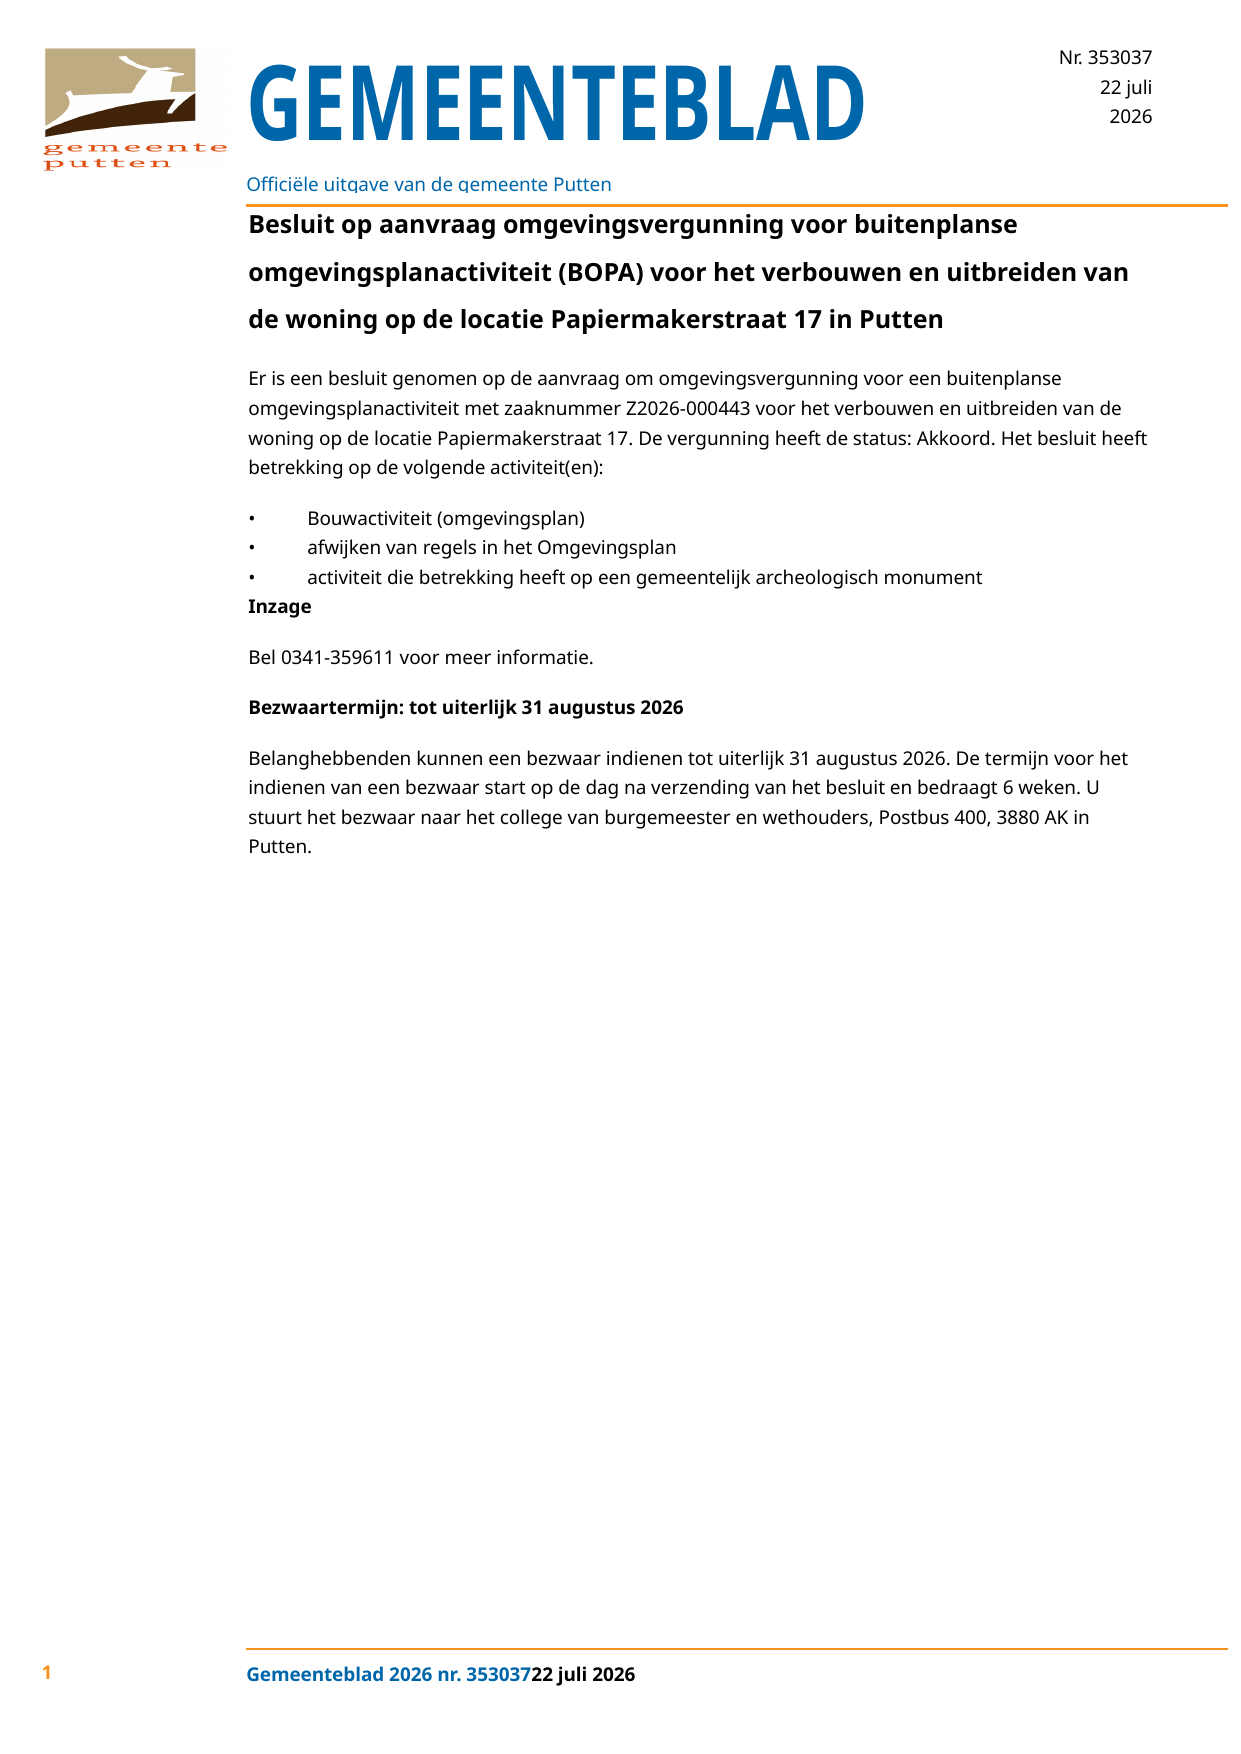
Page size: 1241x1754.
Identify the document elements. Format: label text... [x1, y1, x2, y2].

list Bouwactiviteit (omgevingsplan) [248, 505, 1152, 530]
list activiteit die betrekking heeft op een gemeentelijk archeologisch monument [248, 564, 1152, 589]
text Besluit op aanvraag omgevingsvergunning voor buitenplanse omgevingsplanactiviteit (BOPA) voor het verbouwen en uitbreiden van de woning op de locatie Papiermakerstraat 17 in Putten [248, 207, 1152, 336]
text Inzage [248, 593, 1152, 619]
picture [41, 47, 231, 172]
text Bel 0341-359611 voor meer informatie. [248, 644, 1152, 669]
list afwijken van regels in het Omgevingsplan [248, 534, 1152, 560]
text Bezwaartermijn: tot uiterlijk 31 augustus 2026 [248, 694, 1152, 720]
text Er is een besluit genomen op de aanvraag om omgevingsvergunning voor een buitenplanse omgevingsplanactiviteit met zaaknummer Z2026-000443 voor het verbouwen en uitbreiden van de woning op de locatie Papiermakerstraat 17. De vergunning heeft de status: Akkoord. Het besluit heeft betrekking op de volgende activiteit(en): [248, 366, 1152, 480]
text Belanghebbenden kunnen een bezwaar indienen tot uiterlijk 31 augustus 2026. De termijn voor het indienen van een bezwaar start op de dag na verzending van het besluit en bedraagt 6 weken. U stuurt het bezwaar naar het college van burgemeester en wethouders, Postbus 400, 3880 AK in Putten. [248, 745, 1152, 859]
